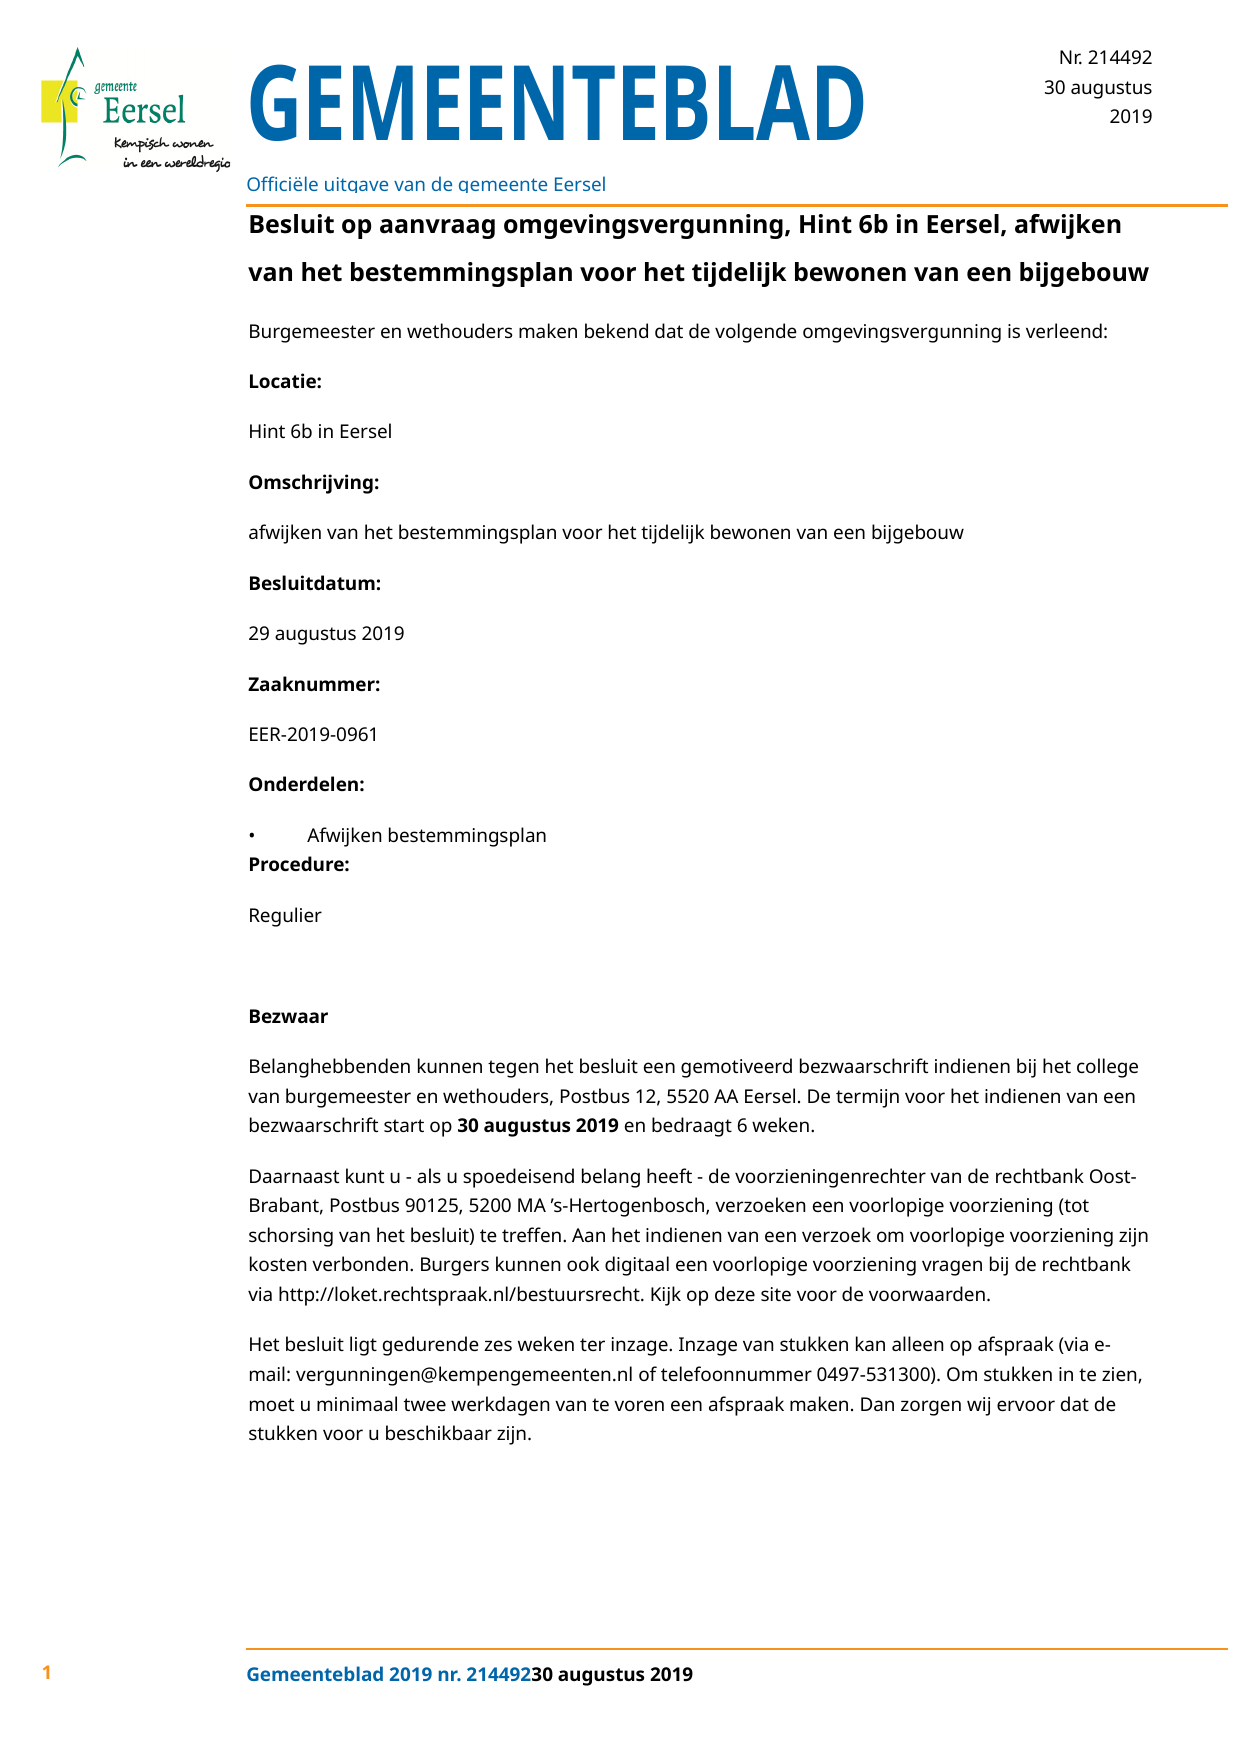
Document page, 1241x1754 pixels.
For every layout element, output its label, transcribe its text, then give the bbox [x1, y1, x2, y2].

text Het besluit ligt gedurende zes weken ter inzage. Inzage van stukken kan alleen op afspraak (via e-mail: vergunningen@kempengemeenten.nl of telefoonnummer 0497-531300). Om stukken in te zien, moet u minimaal twee werkdagen van te voren een afspraak maken. Dan zorgen wij ervoor dat de stukken voor u beschikbaar zijn. [248, 1332, 1152, 1446]
picture [41, 47, 231, 172]
text Burgemeester en wethouders maken bekend dat de volgende omgevingsvergunning is verleend: [248, 318, 1152, 344]
text 29 augustus 2019 [248, 620, 1152, 646]
text afwijken van het bestemmingsplan voor het tijdelijk bewonen van een bijgebouw [248, 519, 1152, 545]
text Procedure: [248, 852, 1152, 877]
text Belanghebbenden kunnen tegen het besluit een gemotiveerd bezwaarschrift indienen bij het college van burgemeester en wethouders, Postbus 12, 5520 AA Eersel. De termijn voor het indienen van een bezwaarschrift start op 30 augustus 2019 en bedraagt 6 weken. [248, 1053, 1152, 1138]
text Locatie: [248, 368, 1152, 394]
text Onderdelen: [248, 772, 1152, 797]
text Besluit op aanvraag omgevingsvergunning, Hint 6b in Eersel, afwijken van het bestemmingsplan voor het tijdelijk bewonen van een bijgebouw [248, 207, 1152, 288]
text Hint 6b in Eersel [248, 419, 1152, 444]
list Afwijken bestemmingsplan [248, 822, 1152, 848]
text Besluitdatum: [248, 570, 1152, 596]
text Zaaknummer: [248, 671, 1152, 697]
text Bezwaar [248, 1003, 1152, 1029]
text EER-2019-0961 [248, 721, 1152, 747]
text Daarnaast kunt u - als u spoedeisend belang heeft - de voorzieningenrechter van de rechtbank Oost-Brabant, Postbus 90125, 5200 MA ’s-Hertogenbosch, verzoeken een voorlopige voorziening (tot schorsing van het besluit) te treffen. Aan het indienen van een verzoek om voorlopige voorziening zijn kosten verbonden. Burgers kunnen ook digitaal een voorlopige voorziening vragen bij de rechtbank via http://loket.rechtspraak.nl/bestuursrecht. Kijk op deze site voor de voorwaarden. [248, 1163, 1152, 1307]
text Omschrijving: [248, 469, 1152, 495]
text Regulier [248, 902, 1152, 928]
